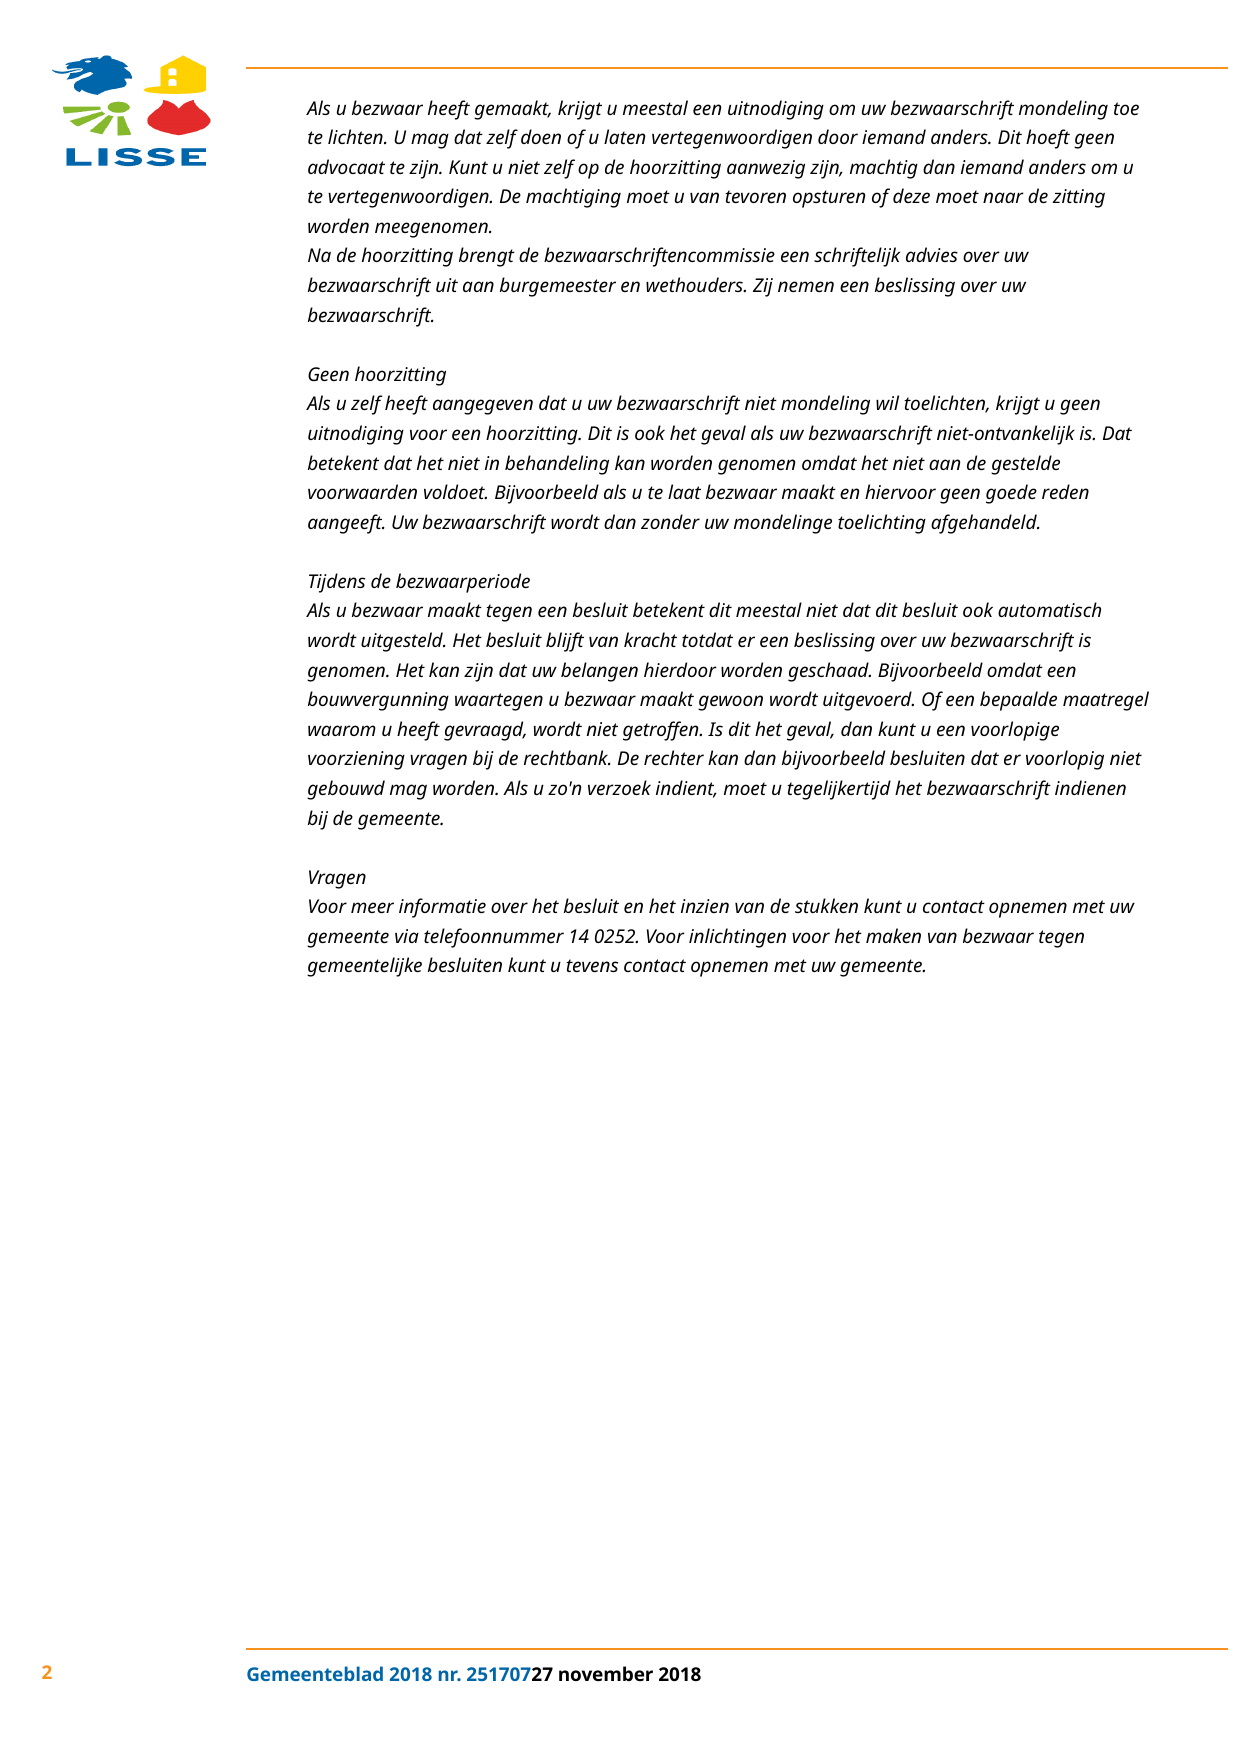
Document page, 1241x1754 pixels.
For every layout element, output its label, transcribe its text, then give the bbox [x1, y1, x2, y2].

list Als u bezwaar heeft gemaakt, krijgt u meestal een uitnodiging om uw bezwaarschrift mondeling toe te lichten. U mag dat zelf doen of u laten vertegenwoordigen door iemand anders. Dit hoeft geen advocaat te zijn. Kunt u niet zelf op de hoorzitting aanwezig zijn, machtig dan iemand anders om u te vertegenwoordigen. De machtiging moet u van tevoren opsturen of deze moet naar de zitting worden meegenomen. [248, 95, 1152, 239]
list Na de hoorzitting brengt de bezwaarschriftencommissie een schriftelijk advies over uw bezwaarschrift uit aan burgemeester en wethouders. Zij nemen een beslissing over uw bezwaarschrift. [248, 243, 1152, 328]
list Voor meer informatie over het besluit en het inzien van de stukken kunt u contact opnemen met uw gemeente via telefoonnummer 14 0252. Voor inlichtingen voor het maken van bezwaar tegen gemeentelijke besluiten kunt u tevens contact opnemen met uw gemeente. [248, 893, 1152, 978]
picture [41, 47, 231, 172]
list Als u bezwaar maakt tegen een besluit betekent dit meestal niet dat dit besluit ook automatisch wordt uitgesteld. Het besluit blijft van kracht totdat er een beslissing over uw bezwaarschrift is genomen. Het kan zijn dat uw belangen hierdoor worden geschaad. Bijvoorbeeld omdat een bouwvergunning waartegen u bezwaar maakt gewoon wordt uitgevoerd. Of een bepaalde maatregel waarom u heeft gevraagd, wordt niet getroffen. Is dit het geval, dan kunt u een voorlopige voorziening vragen bij de rechtbank. De rechter kan dan bijvoorbeeld besluiten dat er voorlopig niet gebouwd mag worden. Als u zo'n verzoek indient, moet u tegelijkertijd het bezwaarschrift indienen bij de gemeente. [248, 598, 1152, 831]
list Vragen [248, 864, 1152, 890]
list Geen hoorzitting [248, 361, 1152, 387]
list Tijdens de bezwaarperiode [248, 568, 1152, 594]
list Als u zelf heeft aangegeven dat u uw bezwaarschrift niet mondeling wil toelichten, krijgt u geen uitnodiging voor een hoorzitting. Dit is ook het geval als uw bezwaarschrift niet-ontvankelijk is. Dat betekent dat het niet in behandeling kan worden genomen omdat het niet aan de gestelde voorwaarden voldoet. Bijvoorbeeld als u te laat bezwaar maakt en hiervoor geen goede reden aangeeft. Uw bezwaarschrift wordt dan zonder uw mondelinge toelichting afgehandeld. [248, 391, 1152, 535]
